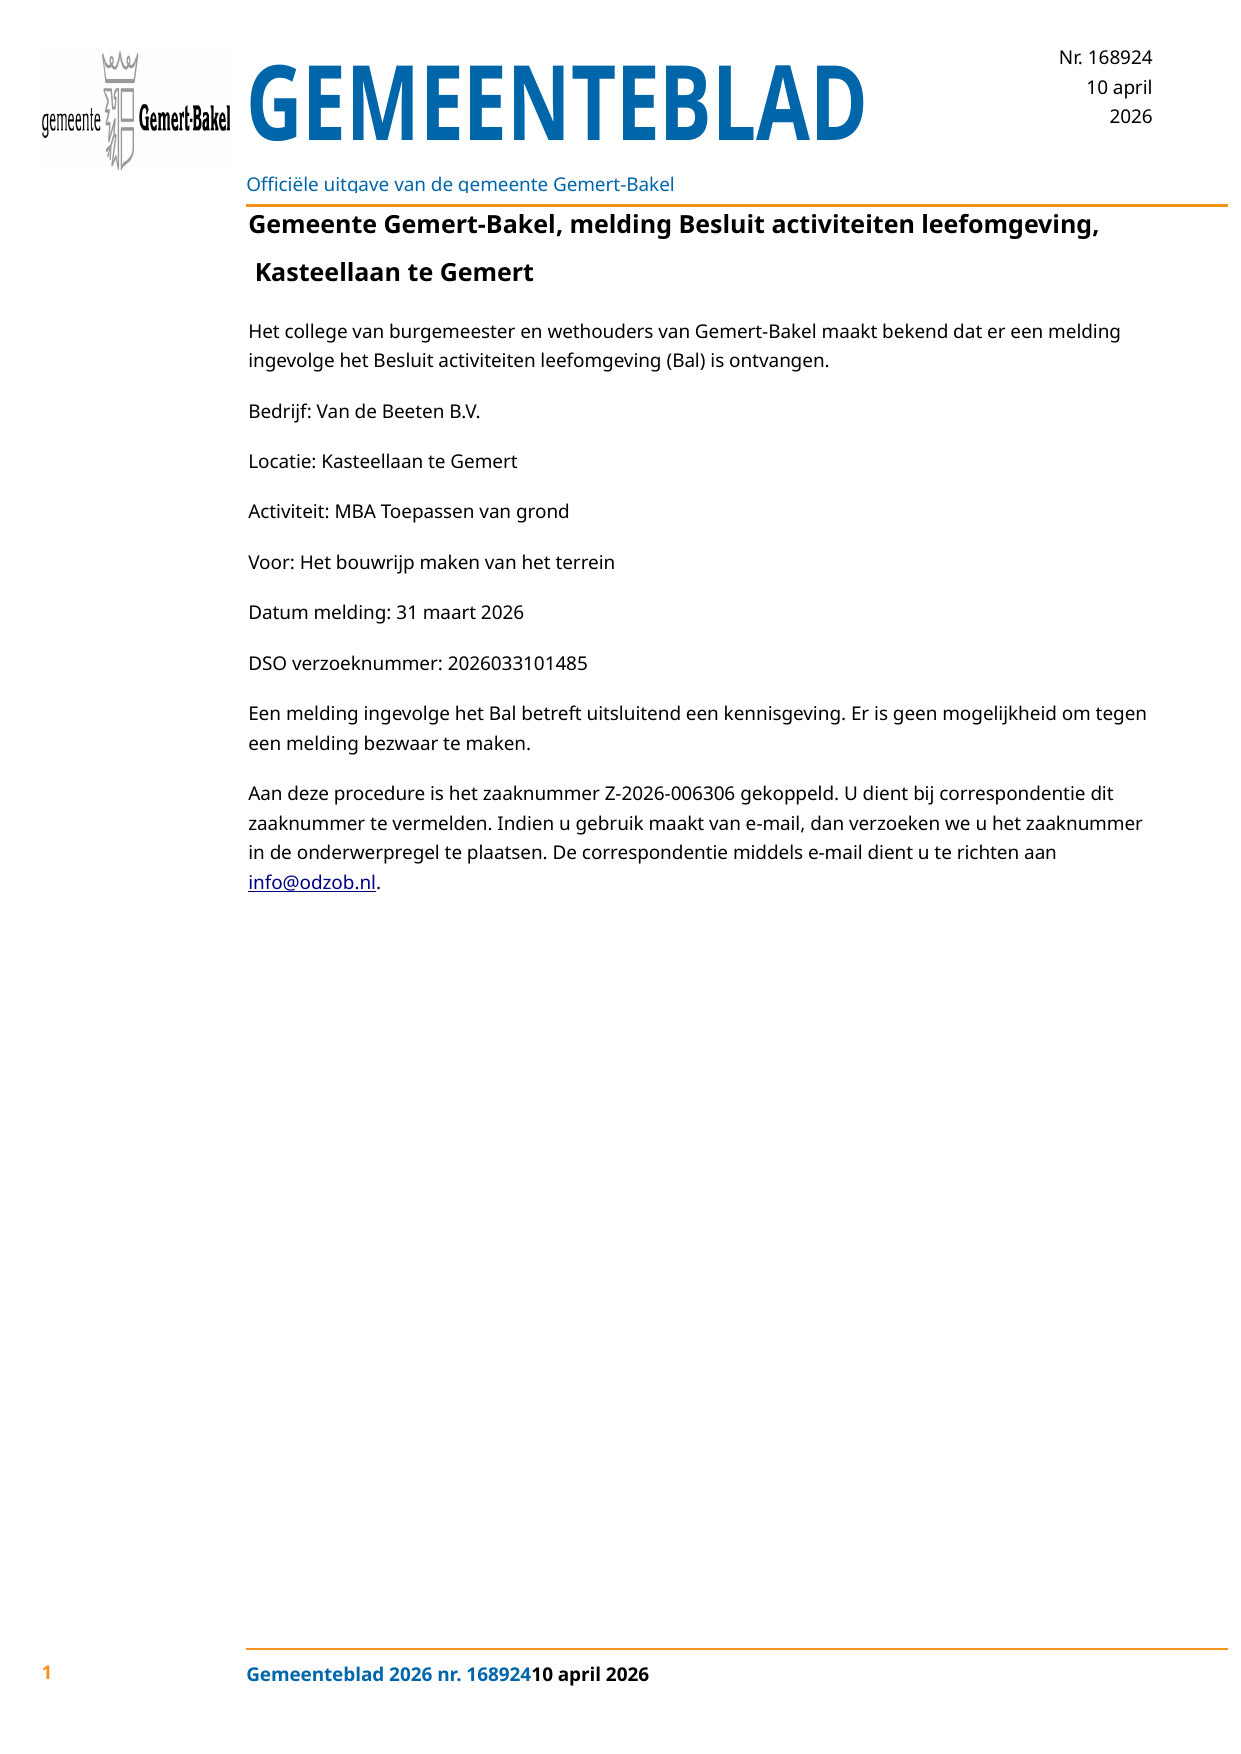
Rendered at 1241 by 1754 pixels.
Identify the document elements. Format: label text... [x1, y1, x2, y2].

text Aan deze procedure is het zaaknummer Z-2026-006306 gekoppeld. U dient bij correspondentie dit zaaknummer te vermelden. Indien u gebruik maakt van e-mail, dan verzoeken we u het zaaknummer in de onderwerpregel te plaatsen. De correspondentie middels e-mail dient u te richten aan info@odzob.nl. [248, 780, 1152, 895]
text Bedrijf: Van de Beeten B.V. [248, 398, 1152, 424]
picture [41, 47, 231, 172]
text Locatie: ​Kasteellaan te Gemert​ [248, 448, 1152, 474]
text Activiteit: MBA Toepassen van grond [248, 499, 1152, 524]
text Gemeente Gemert-Bakel​, melding Besluit activiteiten leefomgeving, ​ Kasteellaan​​ te ​Gemert [248, 207, 1152, 288]
text Een melding ingevolge het Bal betreft uitsluitend een kennisgeving. Er is geen mogelijkheid om tegen een melding bezwaar te maken. [248, 700, 1152, 756]
text Voor: Het bouwrijp maken van het terrein [248, 549, 1152, 575]
text Datum melding: 31 maart 2026 [248, 599, 1152, 625]
text DSO verzoeknummer: 2026033101485 [248, 650, 1152, 676]
text Het college van burgemeester en wethouders van Gemert-Bakel​ maakt bekend dat er een melding ingevolge het Besluit activiteiten leefomgeving (Bal) is ontvangen. [248, 318, 1152, 373]
